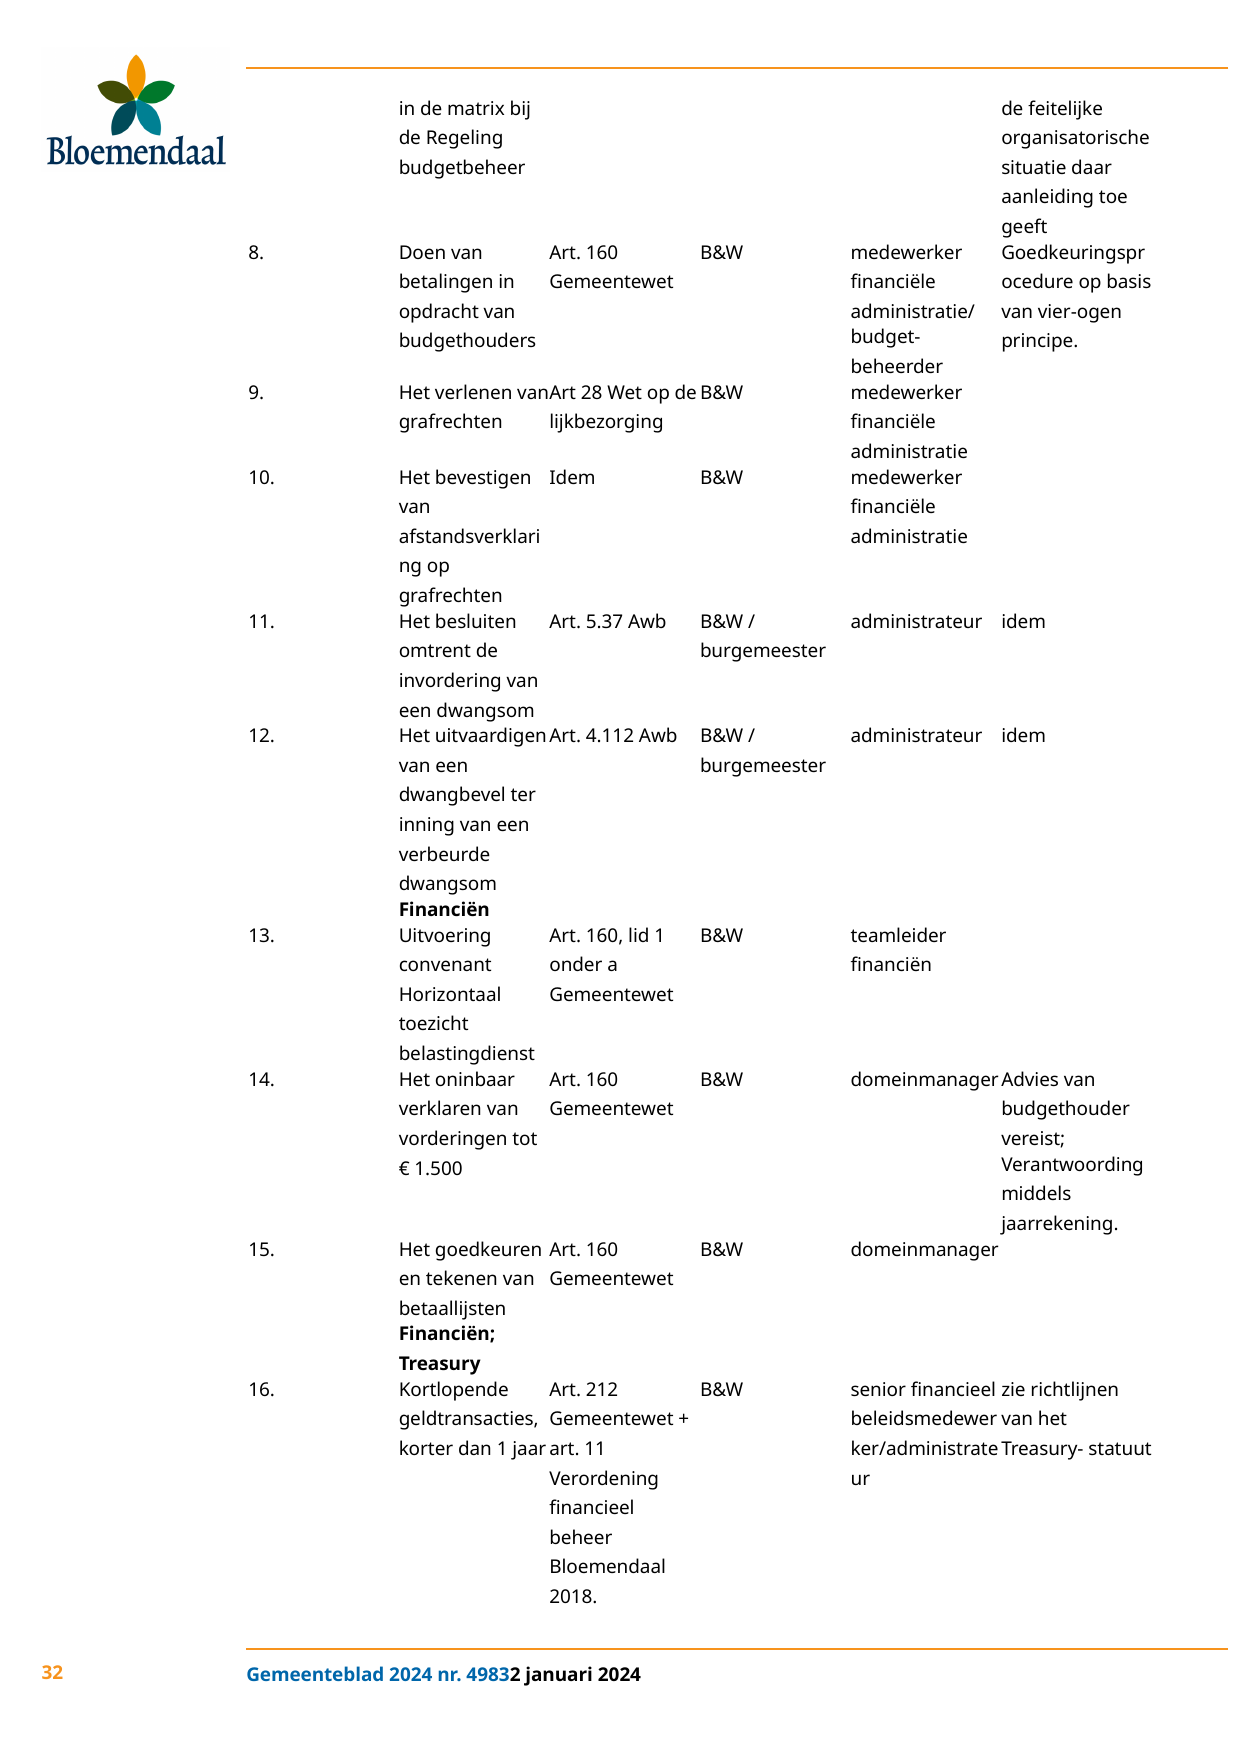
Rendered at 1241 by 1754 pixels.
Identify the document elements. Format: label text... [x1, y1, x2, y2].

table_cell Goedkeuringsprocedure op basis van vier-ogen principe. [1001, 239, 1152, 379]
table_cell 10. [248, 464, 398, 608]
table_cell [1001, 922, 1152, 1066]
table_cell Financiën; Treasury [399, 1321, 549, 1376]
table_cell [1001, 1321, 1152, 1376]
table_cell [1001, 1236, 1152, 1321]
table_cell B&W [700, 379, 850, 464]
table_cell Het goedkeuren en tekenen van betaallijsten [399, 1236, 549, 1321]
table_cell B&W / burgemeester [700, 608, 850, 722]
table_cell Idem [549, 464, 700, 608]
table_cell [549, 1321, 700, 1376]
table_cell B&W [700, 1066, 850, 1236]
table_cell idem [1001, 608, 1152, 722]
table_cell Art. 160 Gemeentewet [549, 1066, 700, 1236]
table_cell administrateur [850, 723, 1001, 896]
table_cell [850, 896, 1001, 922]
table_cell Art. 4.112 Awb [549, 723, 700, 896]
table_cell B&W / burgemeester [700, 723, 850, 896]
table_cell Art 28 Wet op de lijkbezorging [549, 379, 700, 464]
table_cell domeinmanager [850, 1236, 1001, 1321]
table_cell administrateur [850, 608, 1001, 722]
table_cell [1001, 379, 1152, 464]
table_cell idem [1001, 723, 1152, 896]
table_cell senior financieel beleidsmedewerker/administrateur [850, 1376, 1001, 1609]
table_cell medewerker financiële administratie [850, 464, 1001, 608]
table_cell 12. [248, 723, 398, 896]
table_cell Art. 160 Gemeentewet [549, 1236, 700, 1321]
table_cell [850, 1321, 1001, 1376]
table_cell [248, 95, 398, 239]
picture [41, 47, 231, 172]
table_cell 14. [248, 1066, 398, 1236]
table_cell Uitvoering convenant Horizontaal toezicht belastingdienst [399, 922, 549, 1066]
table_cell Het oninbaar verklaren van vorderingen tot € 1.500 [399, 1066, 549, 1236]
table_cell Financiën [399, 896, 549, 922]
table_cell [549, 896, 700, 922]
table_cell B&W [700, 239, 850, 379]
table_cell 8. [248, 239, 398, 379]
table_cell Het bevestigen van afstandsverklaring op grafrechten [399, 464, 549, 608]
table_cell B&W [700, 1376, 850, 1609]
table_cell Advies van budgethouder vereist; [1001, 1066, 1152, 1151]
table_cell [549, 95, 700, 239]
table_cell in de matrix bij de Regeling budgetbeheer [399, 95, 549, 239]
table_cell Verantwoording middels jaarrekening. [1001, 1151, 1152, 1236]
table_cell [1001, 464, 1152, 608]
table_cell budget-beheerder [850, 324, 1001, 379]
table_cell B&W [700, 1236, 850, 1321]
table_cell medewerker financiële administratie [850, 379, 1001, 464]
table_cell Het verlenen van grafrechten [399, 379, 549, 464]
table_cell teamleider financiën [850, 922, 1001, 1066]
table_cell [248, 1321, 398, 1376]
table_cell medewerker financiële administratie/ [850, 239, 1001, 324]
table_cell [700, 95, 850, 239]
table_cell Het besluiten omtrent de invordering van een dwangsom [399, 608, 549, 722]
table_cell 9. [248, 379, 398, 464]
table_cell 16. [248, 1376, 398, 1609]
table_cell Doen van betalingen in opdracht van budgethouders [399, 239, 549, 379]
table_cell 11. [248, 608, 398, 722]
table_cell B&W [700, 922, 850, 1066]
table_cell [850, 95, 1001, 239]
table_cell [248, 896, 398, 922]
table_cell 15. [248, 1236, 398, 1321]
table_cell de feitelijke organisatorische situatie daar aanleiding toe geeft [1001, 95, 1152, 239]
table_cell Art. 5.37 Awb [549, 608, 700, 722]
table_cell [700, 896, 850, 922]
table_cell Kortlopende geldtransacties, korter dan 1 jaar [399, 1376, 549, 1609]
table_cell Art. 160, lid 1 onder a Gemeentewet [549, 922, 700, 1066]
table_cell Art. 212 Gemeentewet + art. 11 Verordening financieel beheer Bloemendaal 2018. [549, 1376, 700, 1609]
table_cell Het uitvaardigen van een dwangbevel ter inning van een verbeurde dwangsom [399, 723, 549, 896]
table_cell 13. [248, 922, 398, 1066]
table_cell [700, 1321, 850, 1376]
table_cell B&W [700, 464, 850, 608]
table_cell Art. 160 Gemeentewet [549, 239, 700, 379]
table_cell domeinmanager [850, 1066, 1001, 1236]
table_cell [1001, 896, 1152, 922]
table_cell zie richtlijnen van het Treasury- statuut [1001, 1376, 1152, 1609]
